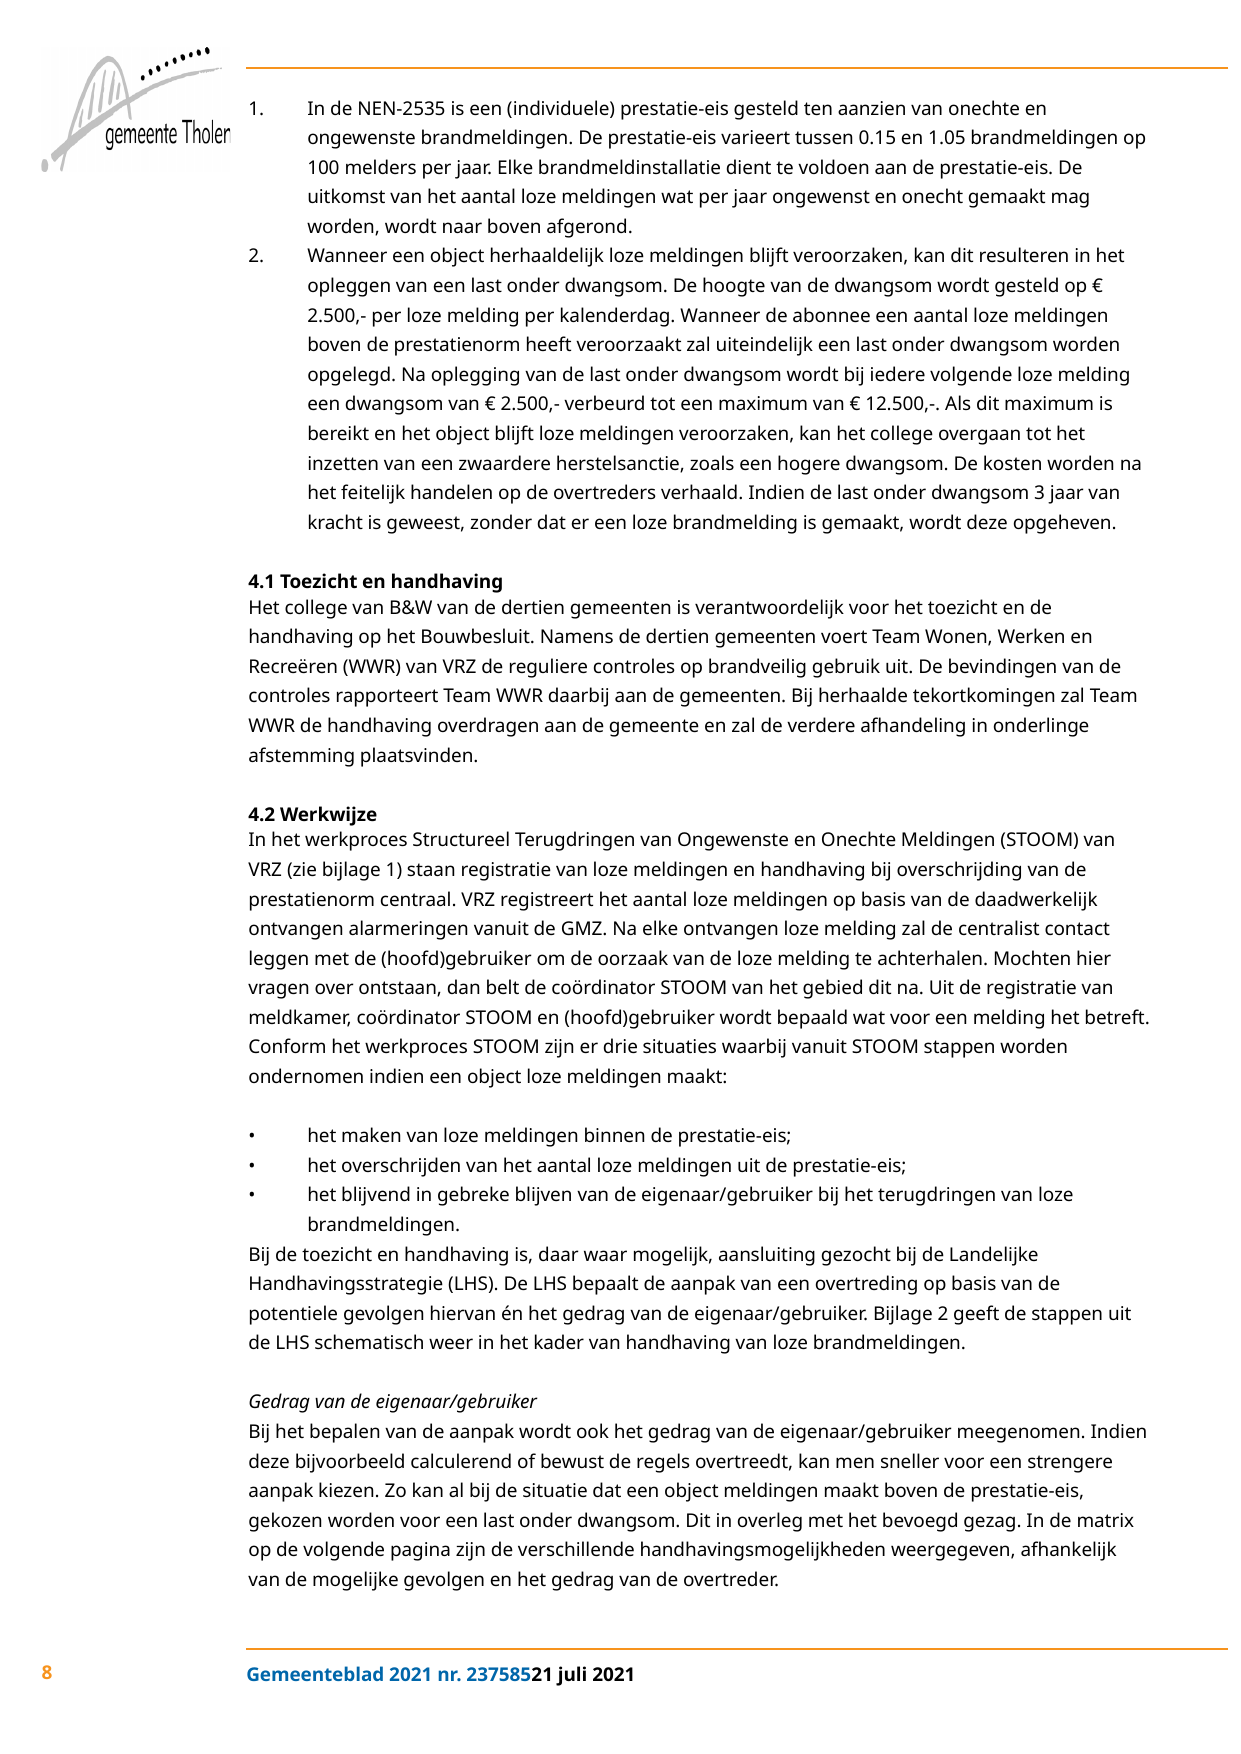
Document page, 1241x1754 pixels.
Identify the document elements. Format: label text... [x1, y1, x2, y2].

text 4.2 Werkwijze [248, 801, 1152, 827]
list Wanneer een object herhaaldelijk loze meldingen blijft veroorzaken, kan dit resulteren in het opleggen van een last onder dwangsom. De hoogte van de dwangsom wordt gesteld op € 2.500,- per loze melding per kalenderdag. Wanneer de abonnee een aantal loze meldingen boven de prestatienorm heeft veroorzaakt zal uiteindelijk een last onder dwangsom worden opgelegd. Na oplegging van de last onder dwangsom wordt bij iedere volgende loze melding een dwangsom van € 2.500,- verbeurd tot een maximum van € 12.500,-. Als dit maximum is bereikt en het object blijft loze meldingen veroorzaken, kan het college overgaan tot het inzetten van een zwaardere herstelsanctie, zoals een hogere dwangsom. De kosten worden na het feitelijk handelen op de overtreders verhaald. Indien de last onder dwangsom 3 jaar van kracht is geweest, zonder dat er een loze brandmelding is gemaakt, wordt deze opgeheven. [248, 243, 1152, 535]
list In de NEN-2535 is een (individuele) prestatie-eis gesteld ten aanzien van onechte en ongewenste brandmeldingen. De prestatie-eis varieert tussen 0.15 en 1.05 brandmeldingen op 100 melders per jaar. Elke brandmeldinstallatie dient te voldoen aan de prestatie-eis. De uitkomst van het aantal loze meldingen wat per jaar ongewenst en onecht gemaakt mag worden, wordt naar boven afgerond. [248, 95, 1152, 239]
list het overschrijden van het aantal loze meldingen uit de prestatie-eis; [248, 1152, 1152, 1178]
list het maken van loze meldingen binnen de prestatie-eis; [248, 1122, 1152, 1148]
text In het werkproces Structureel Terugdringen van Ongewenste en Onechte Meldingen (STOOM) van VRZ (zie bijlage 1) staan registratie van loze meldingen en handhaving bij overschrijding van de prestatienorm centraal. VRZ registreert het aantal loze meldingen op basis van de daadwerkelijk ontvangen alarmeringen vanuit de GMZ. Na elke ontvangen loze melding zal de centralist contact leggen met de (hoofd)gebruiker om de oorzaak van de loze melding te achterhalen. Mochten hier vragen over ontstaan, dan belt de coördinator STOOM van het gebied dit na. Uit de registratie van meldkamer, coördinator STOOM en (hoofd)gebruiker wordt bepaald wat voor een melding het betreft. Conform het werkproces STOOM zijn er drie situaties waarbij vanuit STOOM stappen worden ondernomen indien een object loze meldingen maakt: [248, 827, 1152, 1089]
list het blijvend in gebreke blijven van de eigenaar/gebruiker bij het terugdringen van loze brandmeldingen. [248, 1182, 1152, 1237]
text 4.1 Toezicht en handhaving [248, 568, 1152, 594]
text Bij het bepalen van de aanpak wordt ook het gedrag van de eigenaar/gebruiker meegenomen. Indien deze bijvoorbeeld calculerend of bewust de regels overtreedt, kan men sneller voor een strengere aanpak kiezen. Zo kan al bij de situatie dat een object meldingen maakt boven de prestatie-eis, gekozen worden voor een last onder dwangsom. Dit in overleg met het bevoegd gezag. In de matrix op de volgende pagina zijn de verschillende handhavingsmogelijkheden weergegeven, afhankelijk van de mogelijke gevolgen en het gedrag van de overtreder. [248, 1418, 1152, 1592]
text Bij de toezicht en handhaving is, daar waar mogelijk, aansluiting gezocht bij de Landelijke Handhavingsstrategie (LHS). De LHS bepaalt de aanpak van een overtreding op basis van de potentiele gevolgen hiervan én het gedrag van de eigenaar/gebruiker. Bijlage 2 geeft de stappen uit de LHS schematisch weer in het kader van handhaving van loze brandmeldingen. [248, 1241, 1152, 1355]
text Gedrag van de eigenaar/gebruiker [248, 1389, 1152, 1414]
picture [41, 47, 231, 172]
text Het college van B&W van de dertien gemeenten is verantwoordelijk voor het toezicht en de handhaving op het Bouwbesluit. Namens de dertien gemeenten voert Team Wonen, Werken en Recreëren (WWR) van VRZ de reguliere controles op brandveilig gebruik uit. De bevindingen van de controles rapporteert Team WWR daarbij aan de gemeenten. Bij herhaalde tekortkomingen zal Team WWR de handhaving overdragen aan de gemeente en zal de verdere afhandeling in onderlinge afstemming plaatsvinden. [248, 594, 1152, 767]
